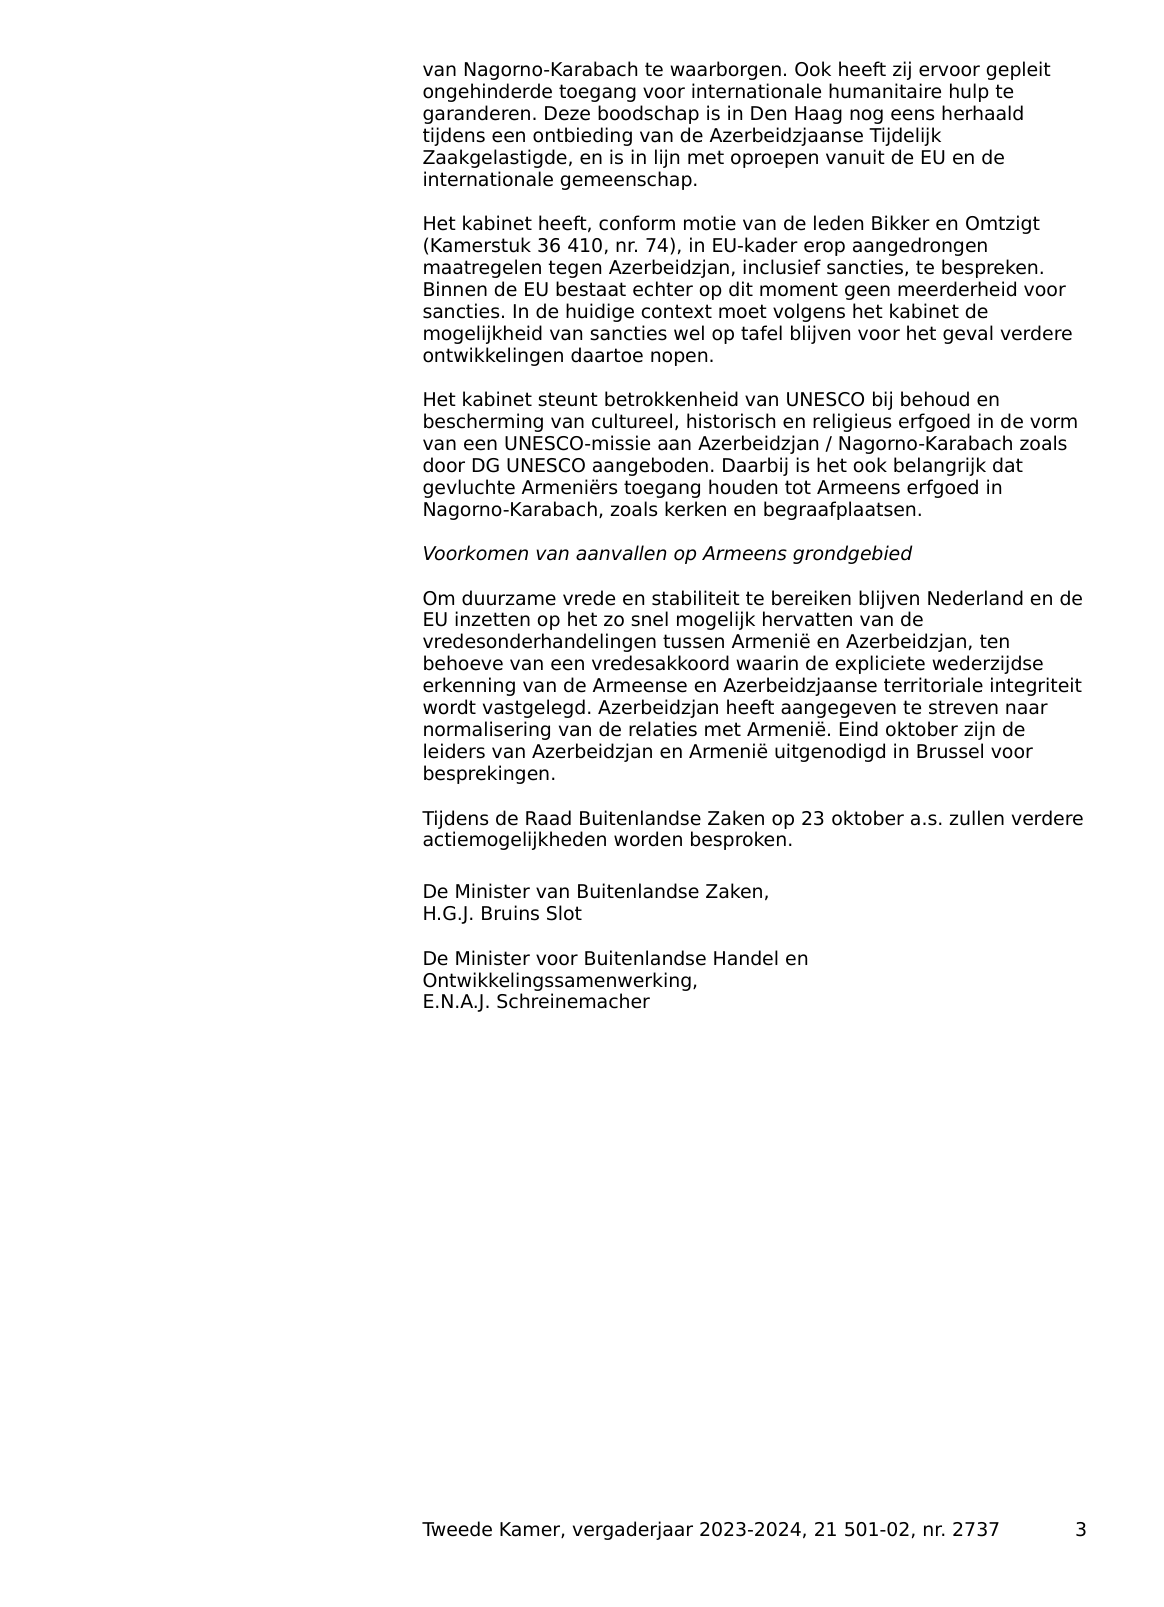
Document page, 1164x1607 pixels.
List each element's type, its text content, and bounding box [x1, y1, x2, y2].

text van Nagorno-Karabach te waarborgen. Ook heeft zij ervoor gepleit ongehinderde toegang voor internationale humanitaire hulp te garanderen. Deze boodschap is in Den Haag nog eens herhaald tijdens een ontbieding van de Azerbeidzjaanse Tijdelijk Zaakgelastigde, en is in lijn met oproepen vanuit de EU en de internationale gemeenschap. [422, 59, 1087, 191]
text Het kabinet heeft, conform motie van de leden Bikker en Omtzigt (Kamerstuk 36 410, nr. 74), in EU-kader erop aangedrongen maatregelen tegen Azerbeidzjan, inclusief sancties, te bespreken. Binnen de EU bestaat echter op dit moment geen meerderheid voor sancties. In de huidige context moet volgens het kabinet de mogelijkheid van sancties wel op tafel blijven voor het geval verdere ontwikkelingen daartoe nopen. [422, 213, 1087, 367]
text Om duurzame vrede en stabiliteit te bereiken blijven Nederland en de EU inzetten op het zo snel mogelijk hervatten van de vredesonderhandelingen tussen Armenië en Azerbeidzjan, ten behoeve van een vredesakkoord waarin de expliciete wederzijdse erkenning van de Armeense en Azerbeidzjaanse territoriale integriteit wordt vastgelegd. Azerbeidzjan heeft aangegeven te streven naar normalisering van de relaties met Armenië. Eind oktober zijn de leiders van Azerbeidzjan en Armenië uitgenodigd in Brussel voor besprekingen. [422, 587, 1087, 785]
text Het kabinet steunt betrokkenheid van UNESCO bij behoud en bescherming van cultureel, historisch en religieus erfgoed in de vorm van een UNESCO-missie aan Azerbeidzjan / Nagorno-Karabach zoals door DG UNESCO aangeboden. Daarbij is het ook belangrijk dat gevluchte Armeniërs toegang houden tot Armeens erfgoed in Nagorno-Karabach, zoals kerken en begraafplaatsen. [422, 389, 1087, 521]
text De Minister voor Buitenlandse Handel en Ontwikkelingssamenwerking, E.N.A.J. Schreinemacher [422, 947, 1087, 1013]
text De Minister van Buitenlandse Zaken, H.G.J. Bruins Slot [422, 881, 1087, 925]
text Tijdens de Raad Buitenlandse Zaken op 23 oktober a.s. zullen verdere actiemogelijkheden worden besproken. [422, 807, 1087, 851]
subtitle Voorkomen van aanvallen op Armeens grondgebied [422, 543, 1087, 565]
